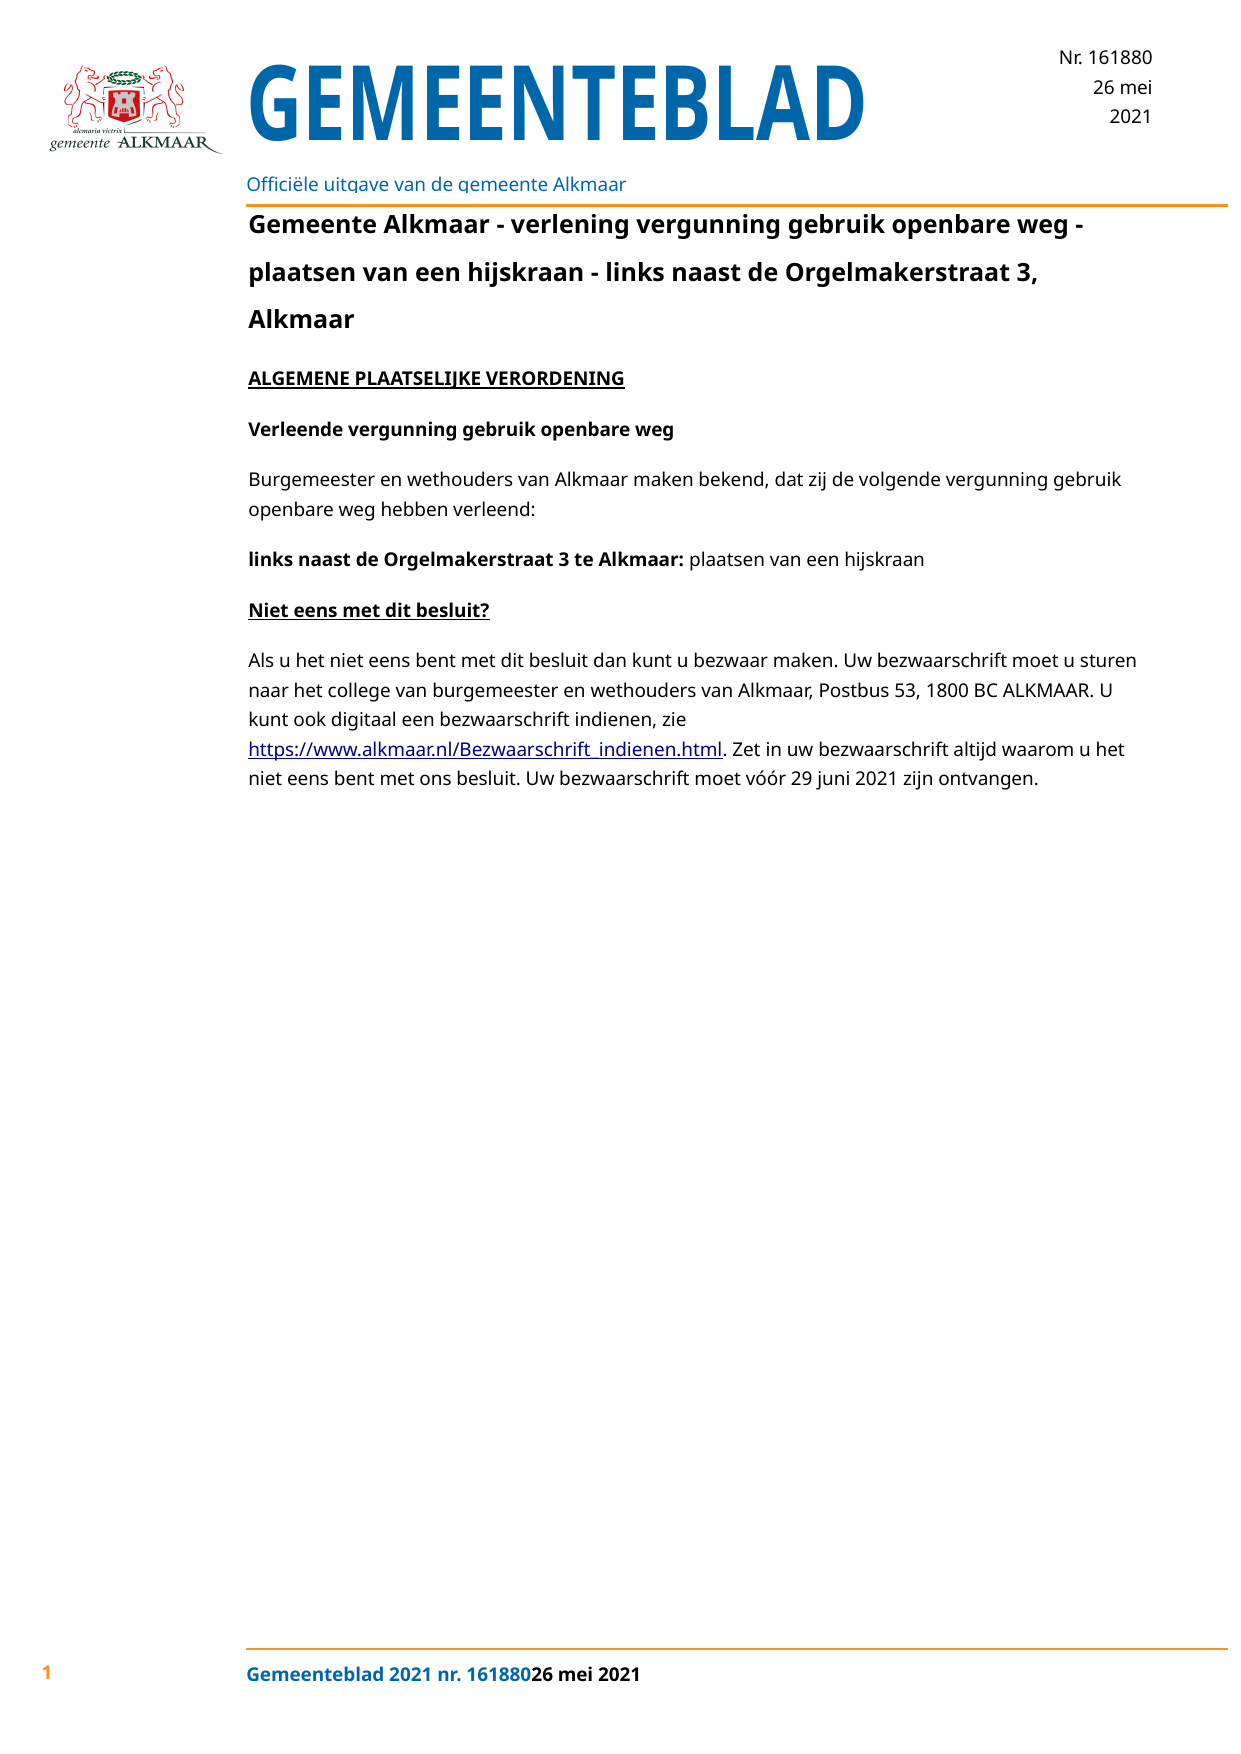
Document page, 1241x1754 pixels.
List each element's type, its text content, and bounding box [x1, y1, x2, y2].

text Niet eens met dit besluit? [248, 597, 1152, 622]
text Gemeente Alkmaar - verlening vergunning gebruik openbare weg - plaatsen van een hijskraan - links naast de Orgelmakerstraat 3, Alkmaar [248, 207, 1152, 336]
text links naast de Orgelmakerstraat 3 te Alkmaar: plaatsen van een hijskraan [248, 546, 1152, 572]
text Als u het niet eens bent met dit besluit dan kunt u bezwaar maken. Uw bezwaarschrift moet u sturen naar het college van burgemeester en wethouders van Alkmaar, Postbus 53, 1800 BC ALKMAAR. U kunt ook digitaal een bezwaarschrift indienen, zie https://www.alkmaar.nl/Bezwaarschrift_indienen.html. Zet in uw bezwaarschrift altijd waarom u het niet eens bent met ons besluit. Uw bezwaarschrift moet vóór 29 juni 2021 zijn ontvangen. [248, 647, 1152, 791]
text Verleende vergunning gebruik openbare weg [248, 416, 1152, 442]
text ALGEMENE PLAATSELIJKE VERORDENING [248, 366, 1152, 391]
picture [41, 47, 231, 172]
text Burgemeester en wethouders van Alkmaar maken bekend, dat zij de volgende vergunning gebruik openbare weg hebben verleend: [248, 466, 1152, 522]
